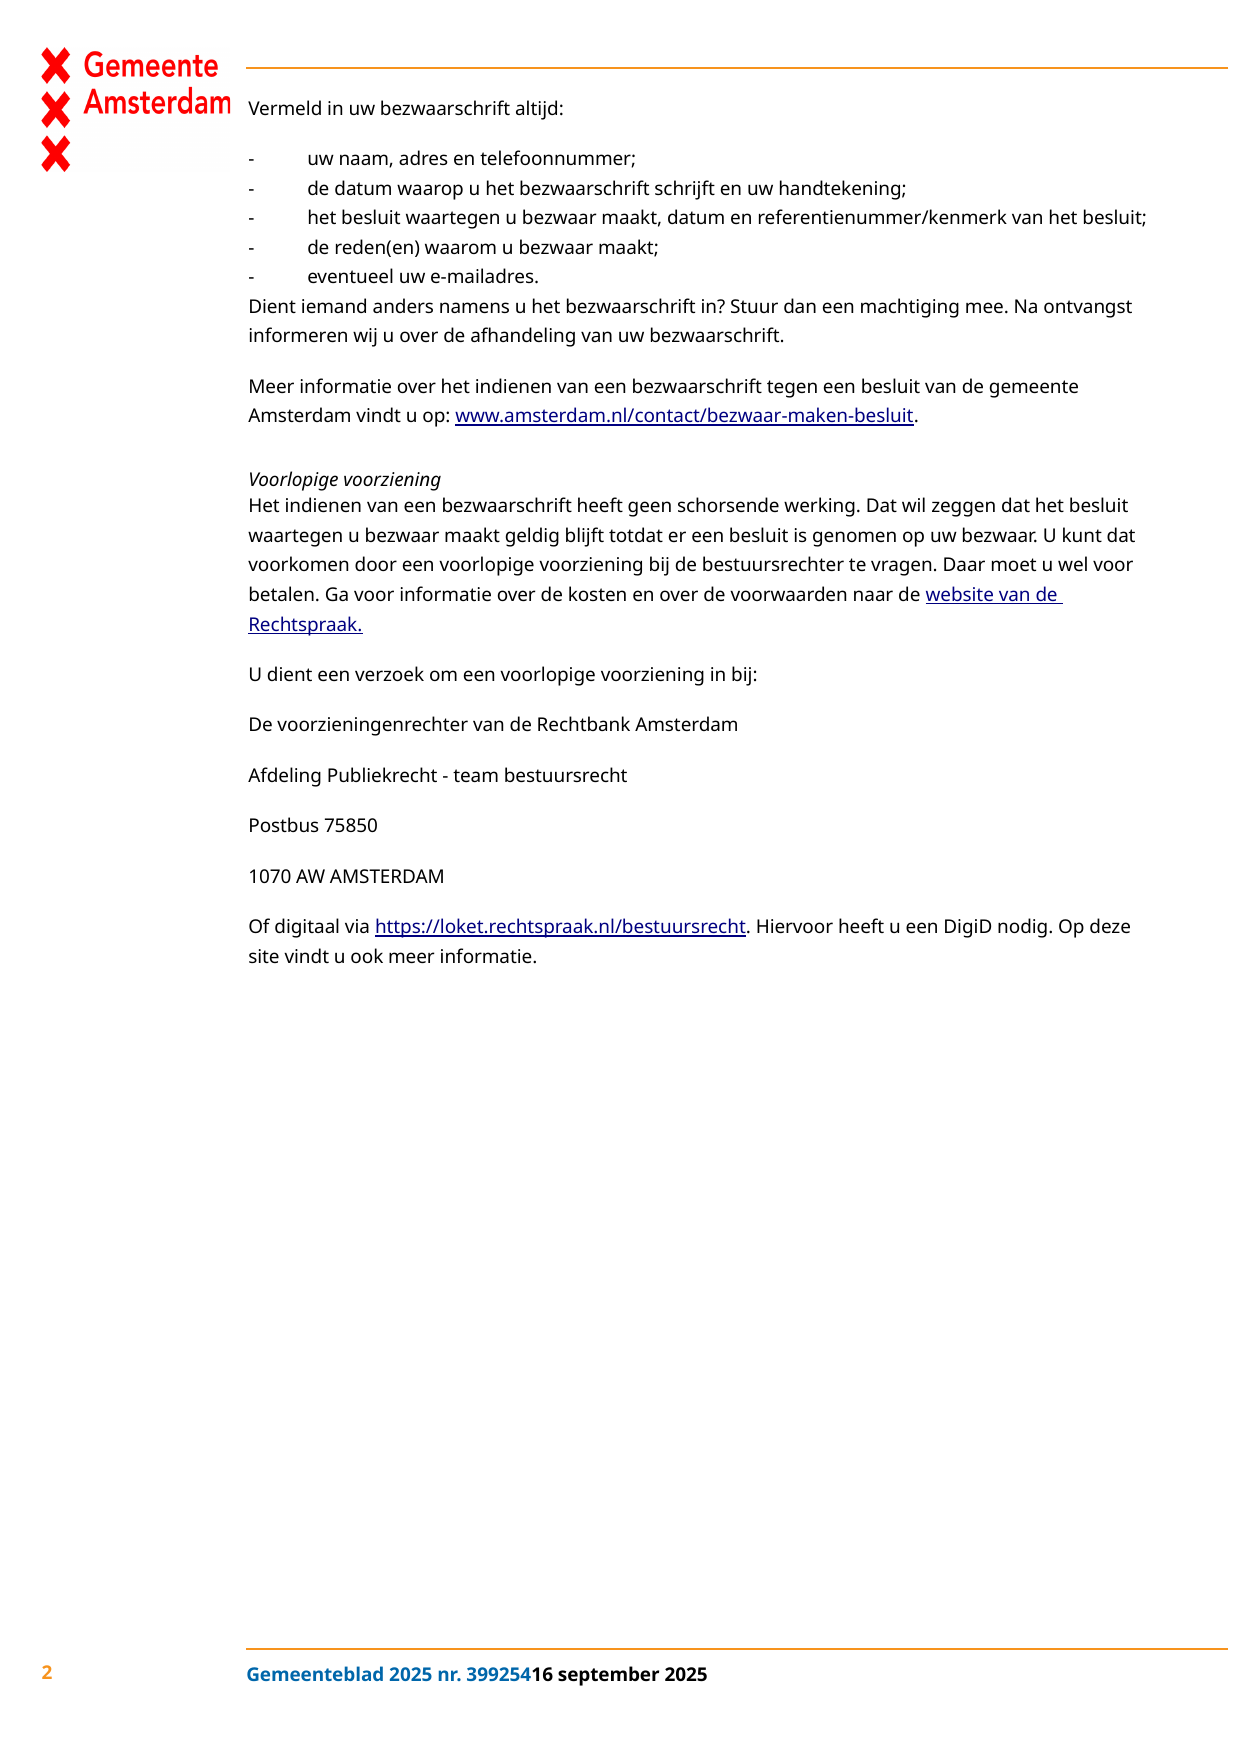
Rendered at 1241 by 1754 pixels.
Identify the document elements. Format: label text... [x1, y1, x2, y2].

list de datum waarop u het bezwaarschrift schrijft en uw handtekening; [248, 175, 1152, 201]
text Vermeld in uw bezwaarschrift altijd: [248, 95, 1152, 121]
text U dient een verzoek om een voorlopige voorziening in bij: [248, 661, 1152, 687]
text De voorzieningenrechter van de Rechtbank Amsterdam [248, 712, 1152, 737]
list de reden(en) waarom u bezwaar maakt; [248, 234, 1152, 260]
picture [41, 47, 231, 172]
text Meer informatie over het indienen van een bezwaarschrift tegen een besluit van de gemeente Amsterdam vindt u op: www.amsterdam.nl/contact/bezwaar-maken-besluit. [248, 373, 1152, 428]
text Dient iemand anders namens u het bezwaarschrift in? Stuur dan een machtiging mee. Na ontvangst informeren wij u over de afhandeling van uw bezwaarschrift. [248, 293, 1152, 348]
list eventueel uw e-mailadres. [248, 263, 1152, 289]
text Postbus 75850 [248, 812, 1152, 838]
text Afdeling Publiekrecht - team bestuursrecht [248, 762, 1152, 788]
text Het indienen van een bezwaarschrift heeft geen schorsende werking. Dat wil zeggen dat het besluit waartegen u bezwaar maakt geldig blijft totdat er een besluit is genomen op uw bezwaar. U kunt dat voorkomen door een voorlopige voorziening bij de bestuursrechter te vragen. Daar moet u wel voor betalen. Ga voor informatie over de kosten en over de voorwaarden naar de website van de Rechtspraak. [248, 492, 1152, 636]
list het besluit waartegen u bezwaar maakt, datum en referentienummer/kenmerk van het besluit; [248, 204, 1152, 230]
text Voorlopige voorziening [248, 467, 1152, 492]
list uw naam, adres en telefoonnummer; [248, 145, 1152, 171]
text 1070 AW AMSTERDAM [248, 863, 1152, 888]
text Of digitaal via https://loket.rechtspraak.nl/bestuursrecht. Hiervoor heeft u een DigiD nodig. Op deze site vindt u ook meer informatie. [248, 913, 1152, 968]
